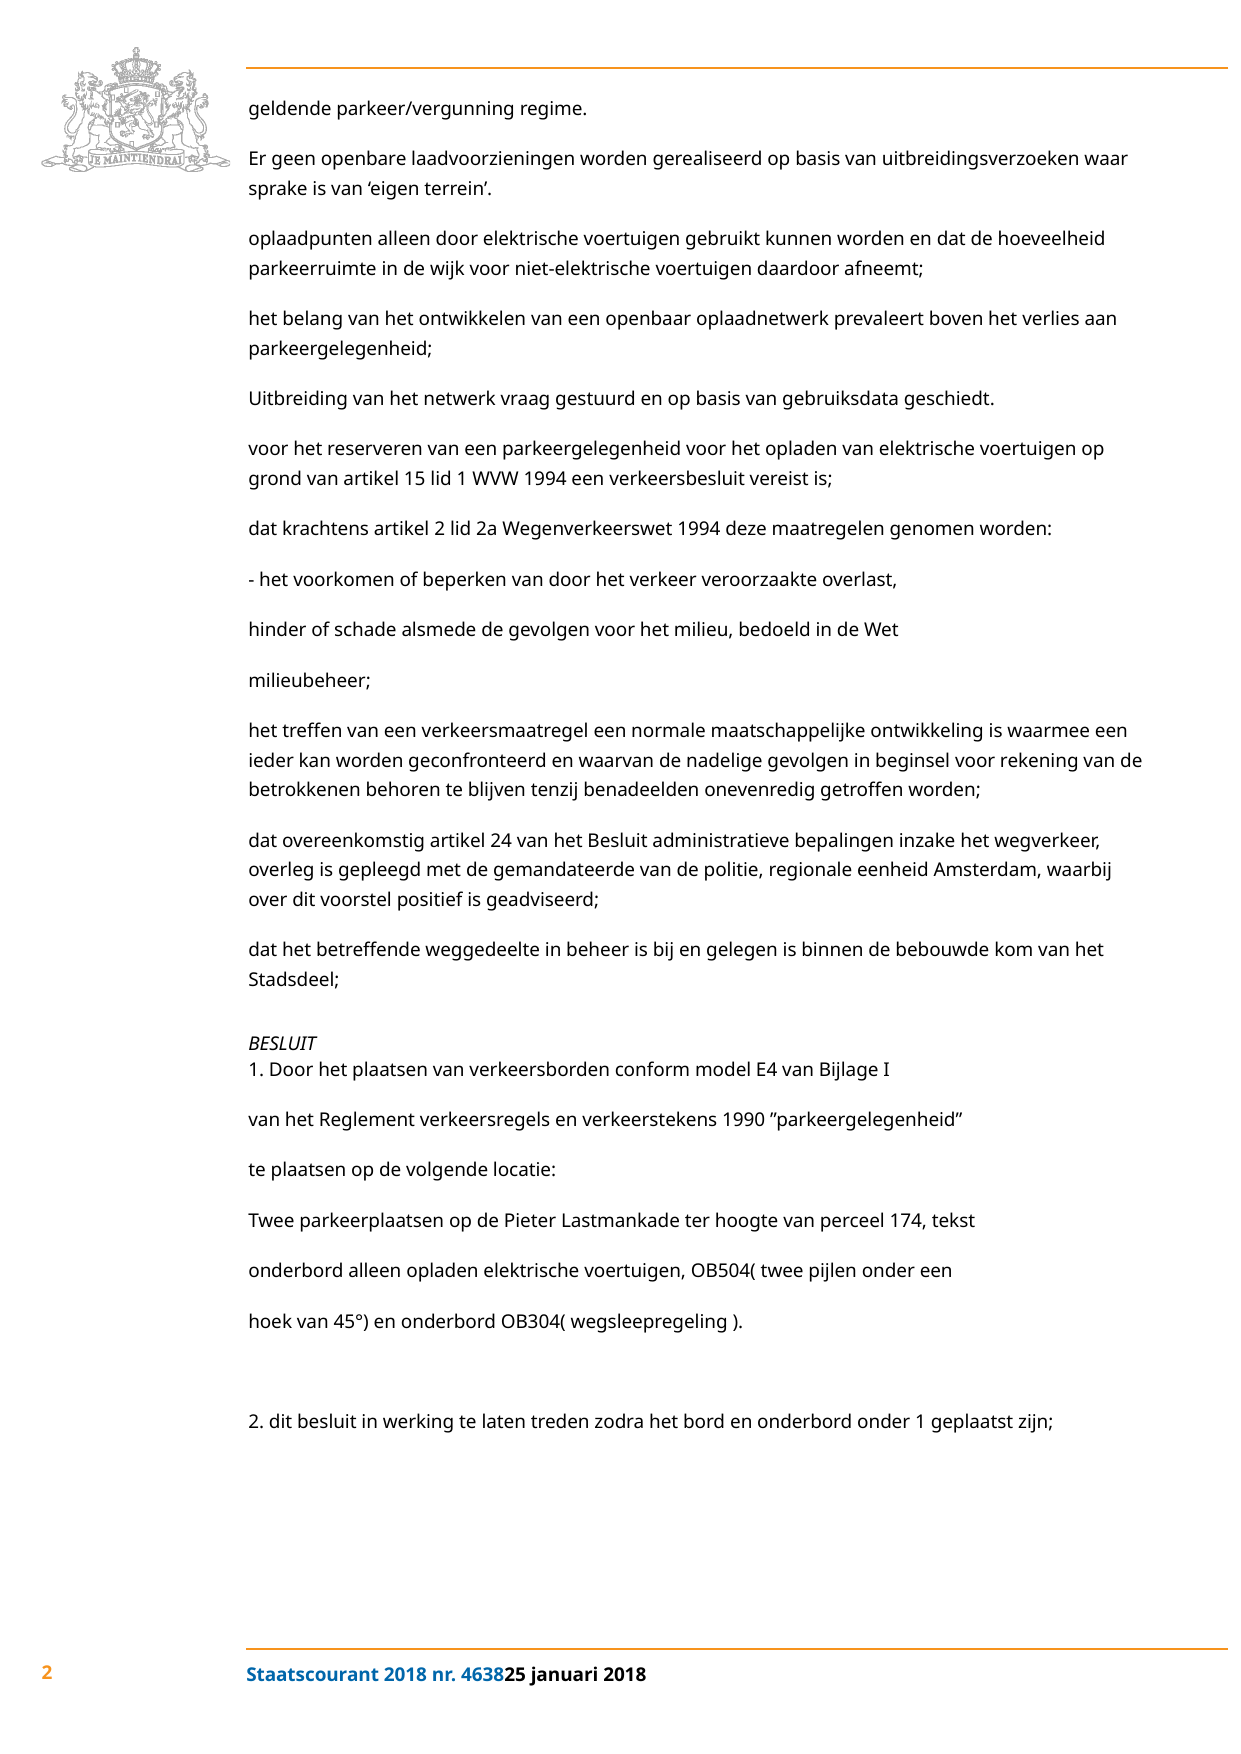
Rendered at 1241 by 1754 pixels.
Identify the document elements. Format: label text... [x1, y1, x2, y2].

text milieubeheer; [248, 667, 1152, 693]
text van het Reglement verkeersregels en verkeerstekens 1990 ”parkeergelegenheid” [248, 1106, 1152, 1132]
text oplaadpunten alleen door elektrische voertuigen gebruikt kunnen worden en dat de hoeveelheid parkeerruimte in de wijk voor niet-elektrische voertuigen daardoor afneemt; [248, 225, 1152, 281]
text Twee parkeerplaatsen op de Pieter Lastmankade ter hoogte van perceel 174, tekst [248, 1207, 1152, 1233]
text het treffen van een verkeersmaatregel een normale maatschappelijke ontwikkeling is waarmee een ieder kan worden geconfronteerd en waarvan de nadelige gevolgen in beginsel voor rekening van de betrokkenen behoren te blijven tenzij benadeelden onevenredig getroffen worden; [248, 717, 1152, 802]
picture [41, 47, 231, 172]
text te plaatsen op de volgende locatie: [248, 1157, 1152, 1182]
text geldende parkeer/vergunning regime. [248, 95, 1152, 121]
text Uitbreiding van het netwerk vraag gestuurd en op basis van gebruiksdata geschiedt. [248, 385, 1152, 411]
text hoek van 45°) en onderbord OB304( wegsleepregeling ). [248, 1308, 1152, 1333]
text dat overeenkomstig artikel 24 van het Besluit administratieve bepalingen inzake het wegverkeer, overleg is gepleegd met de gemandateerde van de politie, regionale eenheid Amsterdam, waarbij over dit voorstel positief is geadviseerd; [248, 827, 1152, 912]
text 1. Door het plaatsen van verkeersborden conform model E4 van Bijlage I [248, 1056, 1152, 1081]
text Er geen openbare laadvoorzieningen worden gerealiseerd op basis van uitbreidingsverzoeken waar sprake is van ‘eigen terrein’. [248, 145, 1152, 201]
text 2. dit besluit in werking te laten treden zodra het bord en onderbord onder 1 geplaatst zijn; [248, 1409, 1152, 1434]
text het belang van het ontwikkelen van een openbaar oplaadnetwerk prevaleert boven het verlies aan parkeergelegenheid; [248, 305, 1152, 361]
text hinder of schade alsmede de gevolgen voor het milieu, bedoeld in de Wet [248, 616, 1152, 642]
text voor het reserveren van een parkeergelegenheid voor het opladen van elektrische voertuigen op grond van artikel 15 lid 1 WVW 1994 een verkeersbesluit vereist is; [248, 436, 1152, 491]
text dat krachtens artikel 2 lid 2a Wegenverkeerswet 1994 deze maatregelen genomen worden: [248, 516, 1152, 541]
text onderbord alleen opladen elektrische voertuigen, OB504( twee pijlen onder een [248, 1257, 1152, 1283]
text dat het betreffende weggedeelte in beheer is bij en gelegen is binnen de bebouwde kom van het Stadsdeel; [248, 936, 1152, 992]
text BESLUIT [248, 1030, 1152, 1056]
text - het voorkomen of beperken van door het verkeer veroorzaakte overlast, [248, 566, 1152, 592]
